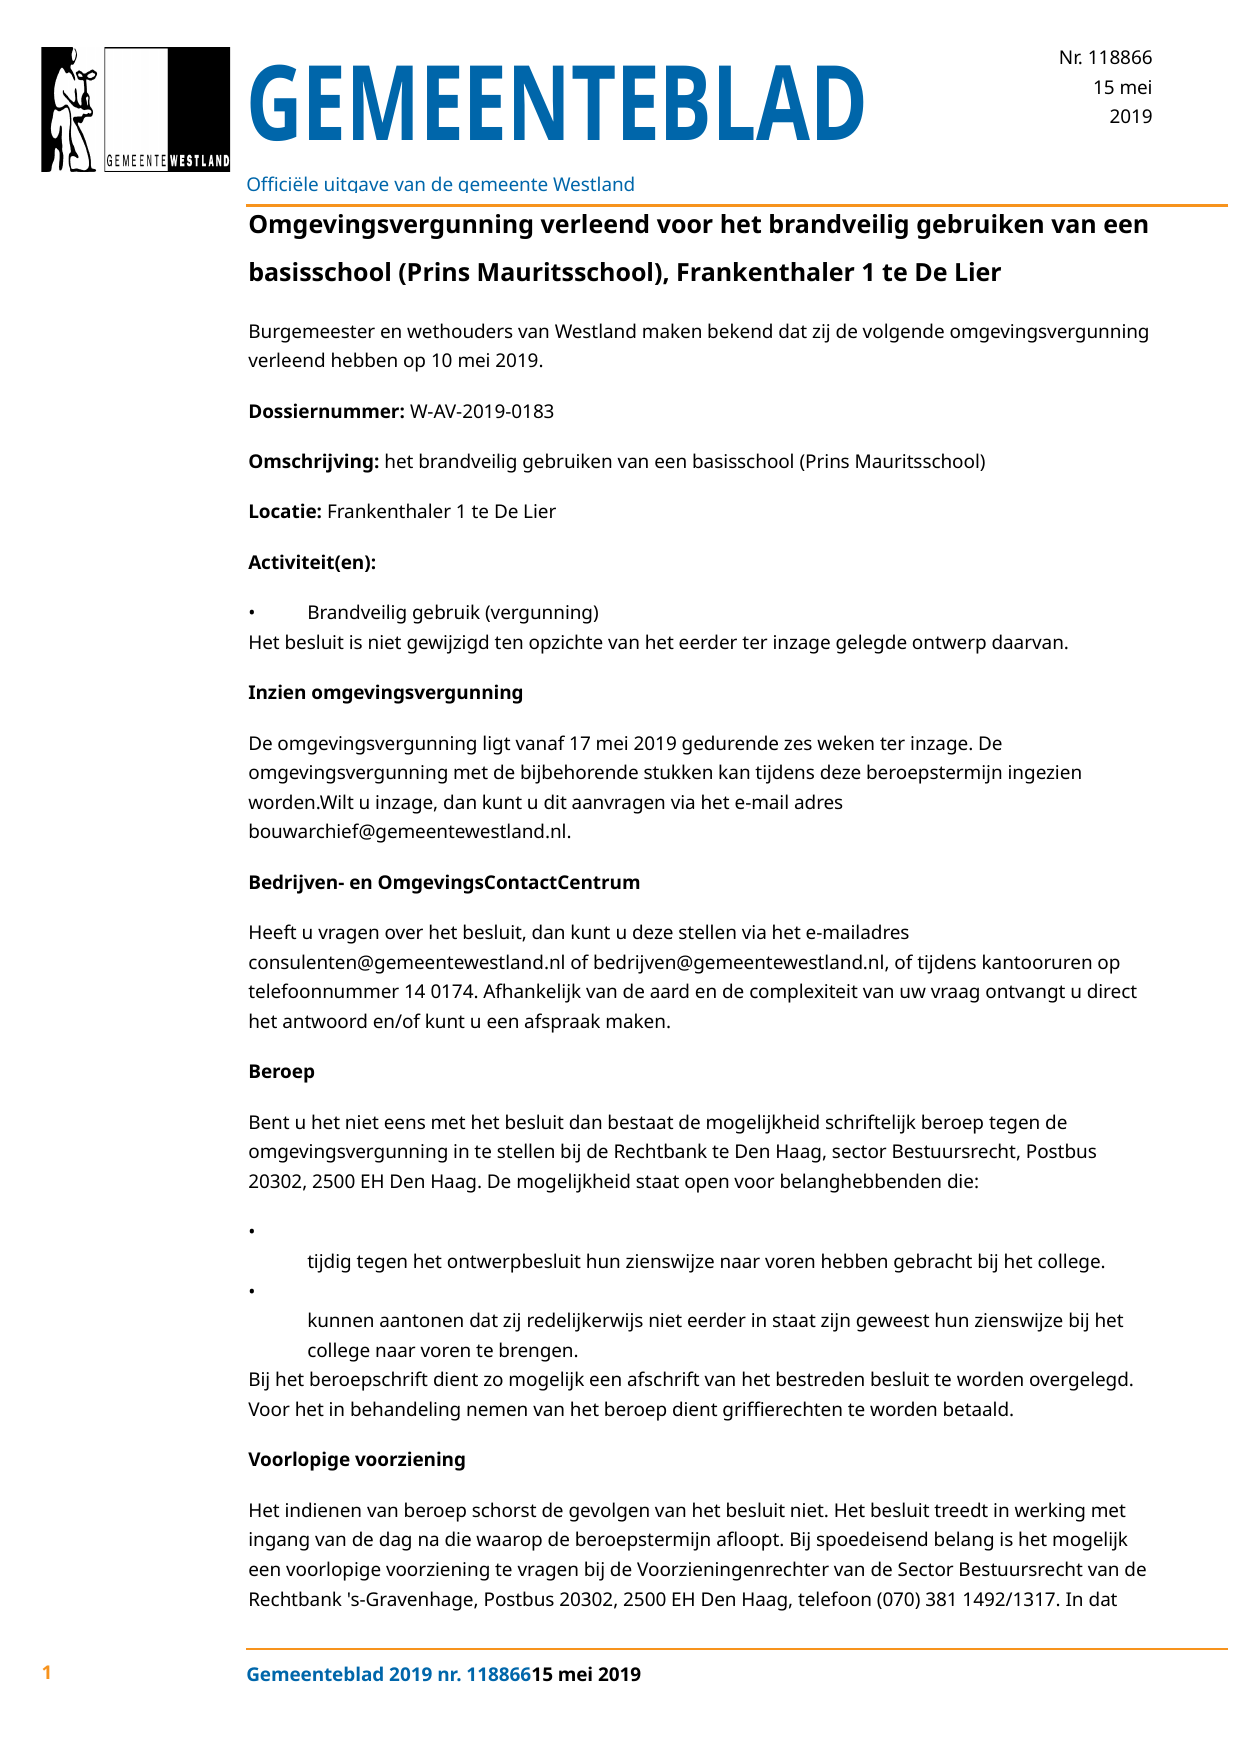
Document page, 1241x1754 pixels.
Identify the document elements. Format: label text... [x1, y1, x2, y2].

text Activiteit(en): [248, 549, 1152, 575]
text Het indienen van beroep schorst de gevolgen van het besluit niet. Het besluit treedt in werking met ingang van de dag na die waarop de beroepstermijn afloopt. Bij spoedeisend belang is het mogelijk een voorlopige voorziening te vragen bij de Voorzieningenrechter van de Sector Bestuursrecht van de Rechtbank 's-Gravenhage, Postbus 20302, 2500 EH Den Haag, telefoon (070) 381 1492/1317. In dat [248, 1497, 1152, 1612]
list Brandveilig gebruik (vergunning) [248, 599, 1152, 625]
text Heeft u vragen over het besluit, dan kunt u deze stellen via het e-mailadres consulenten@gemeentewestland.nl of bedrijven@gemeentewestland.nl, of tijdens kantooruren op telefoonnummer 14 0174. Afhankelijk van de aard en de complexiteit van uw vraag ontvangt u direct het antwoord en/of kunt u een afspraak maken. [248, 919, 1152, 1034]
text Bedrijven- en OmgevingsContactCentrum [248, 869, 1152, 895]
text Voorlopige voorziening [248, 1447, 1152, 1472]
text Bij het beroepschrift dient zo mogelijk een afschrift van het bestreden besluit te worden overgelegd. Voor het in behandeling nemen van het beroep dient griffierechten te worden betaald. [248, 1367, 1152, 1422]
text Bent u het niet eens met het besluit dan bestaat de mogelijkheid schriftelijk beroep tegen de omgevingsvergunning in te stellen bij de Rechtbank te Den Haag, sector Bestuursrecht, Postbus 20302, 2500 EH Den Haag. De mogelijkheid staat open voor belanghebbenden die: [248, 1109, 1152, 1194]
text Burgemeester en wethouders van Westland maken bekend dat zij de volgende omgevingsvergunning verleend hebben op 10 mei 2019. [248, 318, 1152, 373]
text Omschrijving: het brandveilig gebruiken van een basisschool (Prins Mauritsschool) [248, 448, 1152, 474]
text Inzien omgevingsvergunning [248, 679, 1152, 705]
text Locatie: Frankenthaler 1 te De Lier [248, 499, 1152, 524]
text Dossiernummer: W-AV-2019-0183 [248, 398, 1152, 424]
text Omgevingsvergunning verleend voor het brandveilig gebruiken van een basisschool (Prins Mauritsschool), Frankenthaler 1 te De Lier [248, 207, 1152, 288]
picture [41, 47, 231, 172]
text Het besluit is niet gewijzigd ten opzichte van het eerder ter inzage gelegde ontwerp daarvan. [248, 629, 1152, 655]
text De omgevingsvergunning ligt vanaf 17 mei 2019 gedurende zes weken ter inzage. De omgevingsvergunning met de bijbehorende stukken kan tijdens deze beroepstermijn ingezien worden.Wilt u inzage, dan kunt u dit aanvragen via het e-mail adres bouwarchief@gemeentewestland.nl. [248, 730, 1152, 844]
list kunnen aantonen dat zij redelijkerwijs niet eerder in staat zijn geweest hun zienswijze bij het college naar voren te brengen. [248, 1307, 1152, 1363]
text Beroep [248, 1059, 1152, 1084]
list tijdig tegen het ontwerpbesluit hun zienswijze naar voren hebben gebracht bij het college. [248, 1248, 1152, 1274]
